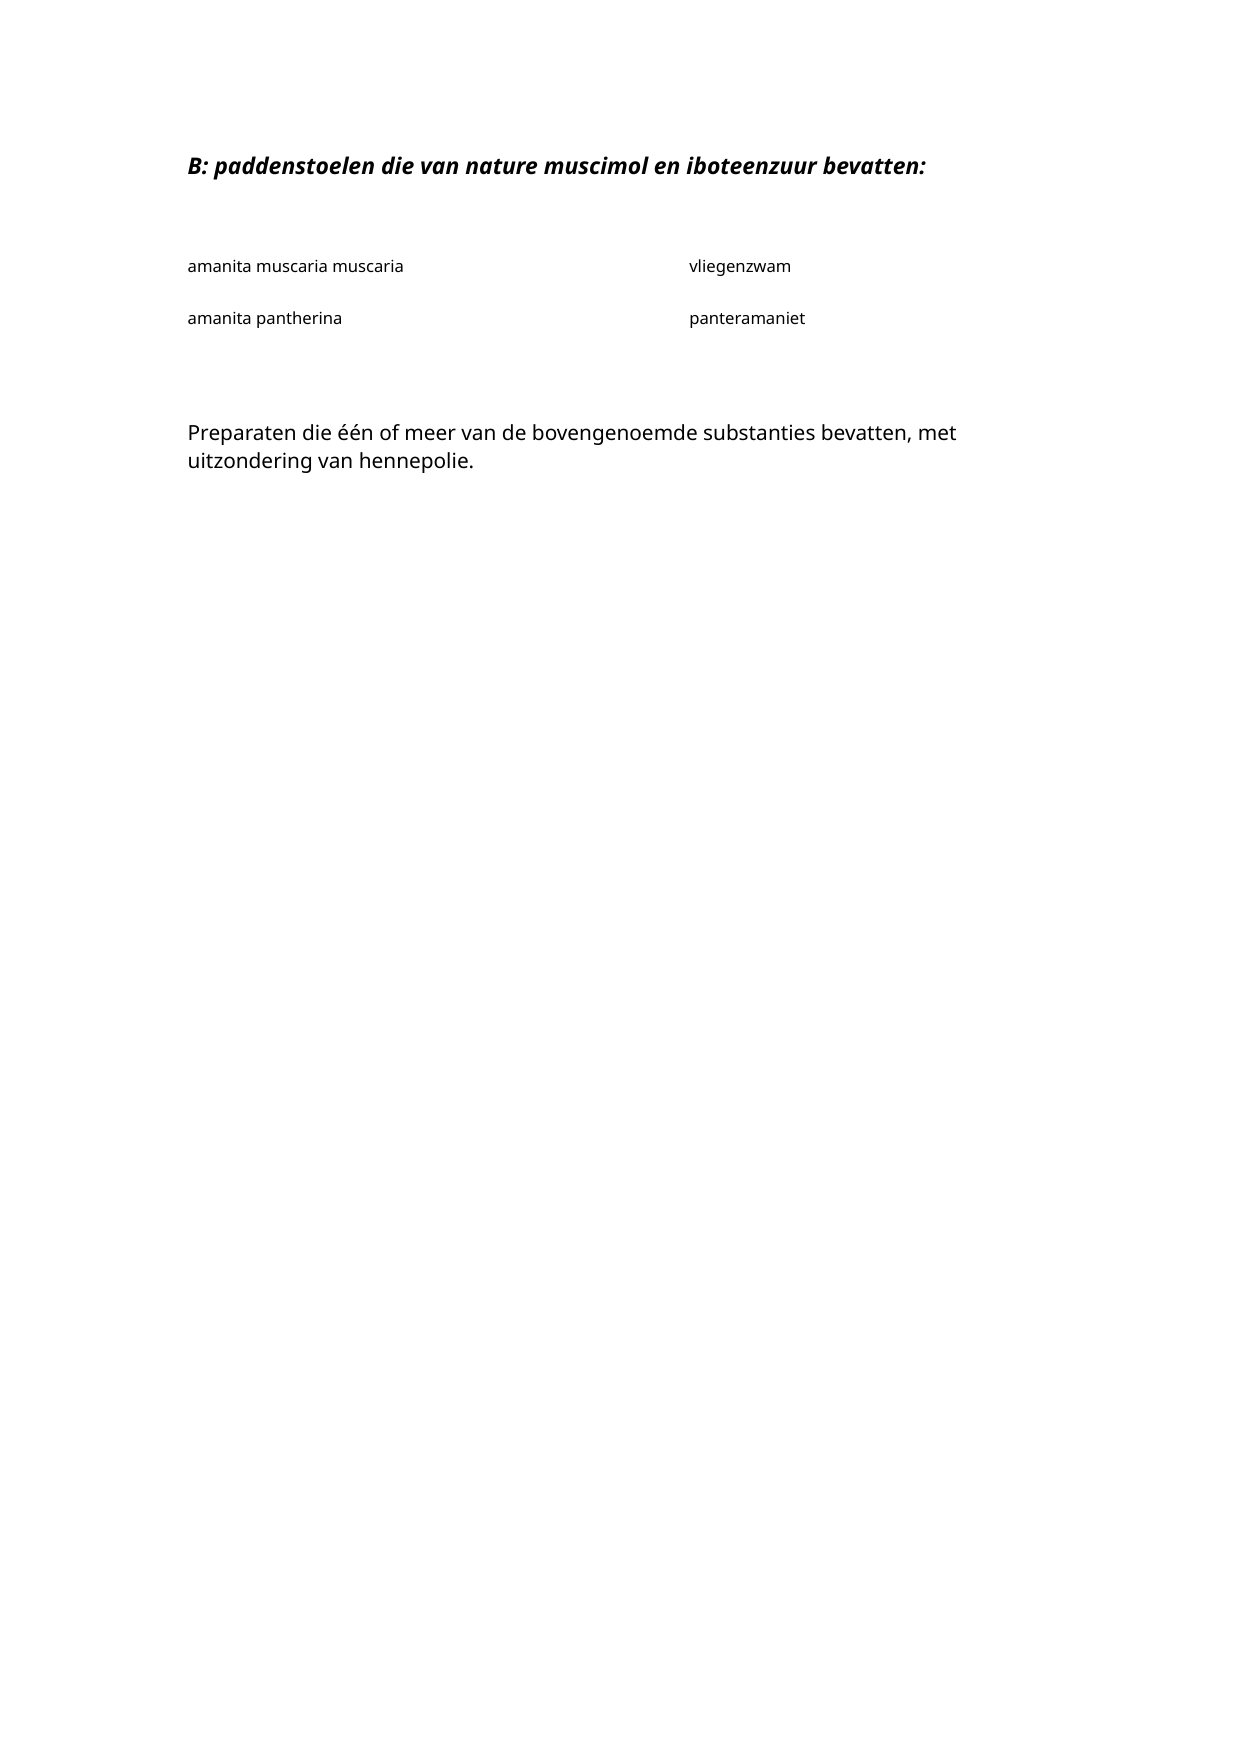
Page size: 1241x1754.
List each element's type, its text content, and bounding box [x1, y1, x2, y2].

text Preparaten die één of meer van de bovengenoemde substanties bevatten, met uitzondering van hennepolie. [187, 418, 1053, 475]
subtitle B: paddenstoelen die van nature muscimol en iboteenzuur bevatten: [187, 150, 1053, 181]
table_cell panteramaniet [689, 307, 1053, 359]
table_header vliegenzwam [689, 254, 1053, 307]
table_header amanita muscaria muscaria [188, 254, 689, 307]
table_cell amanita pantherina [188, 307, 689, 359]
